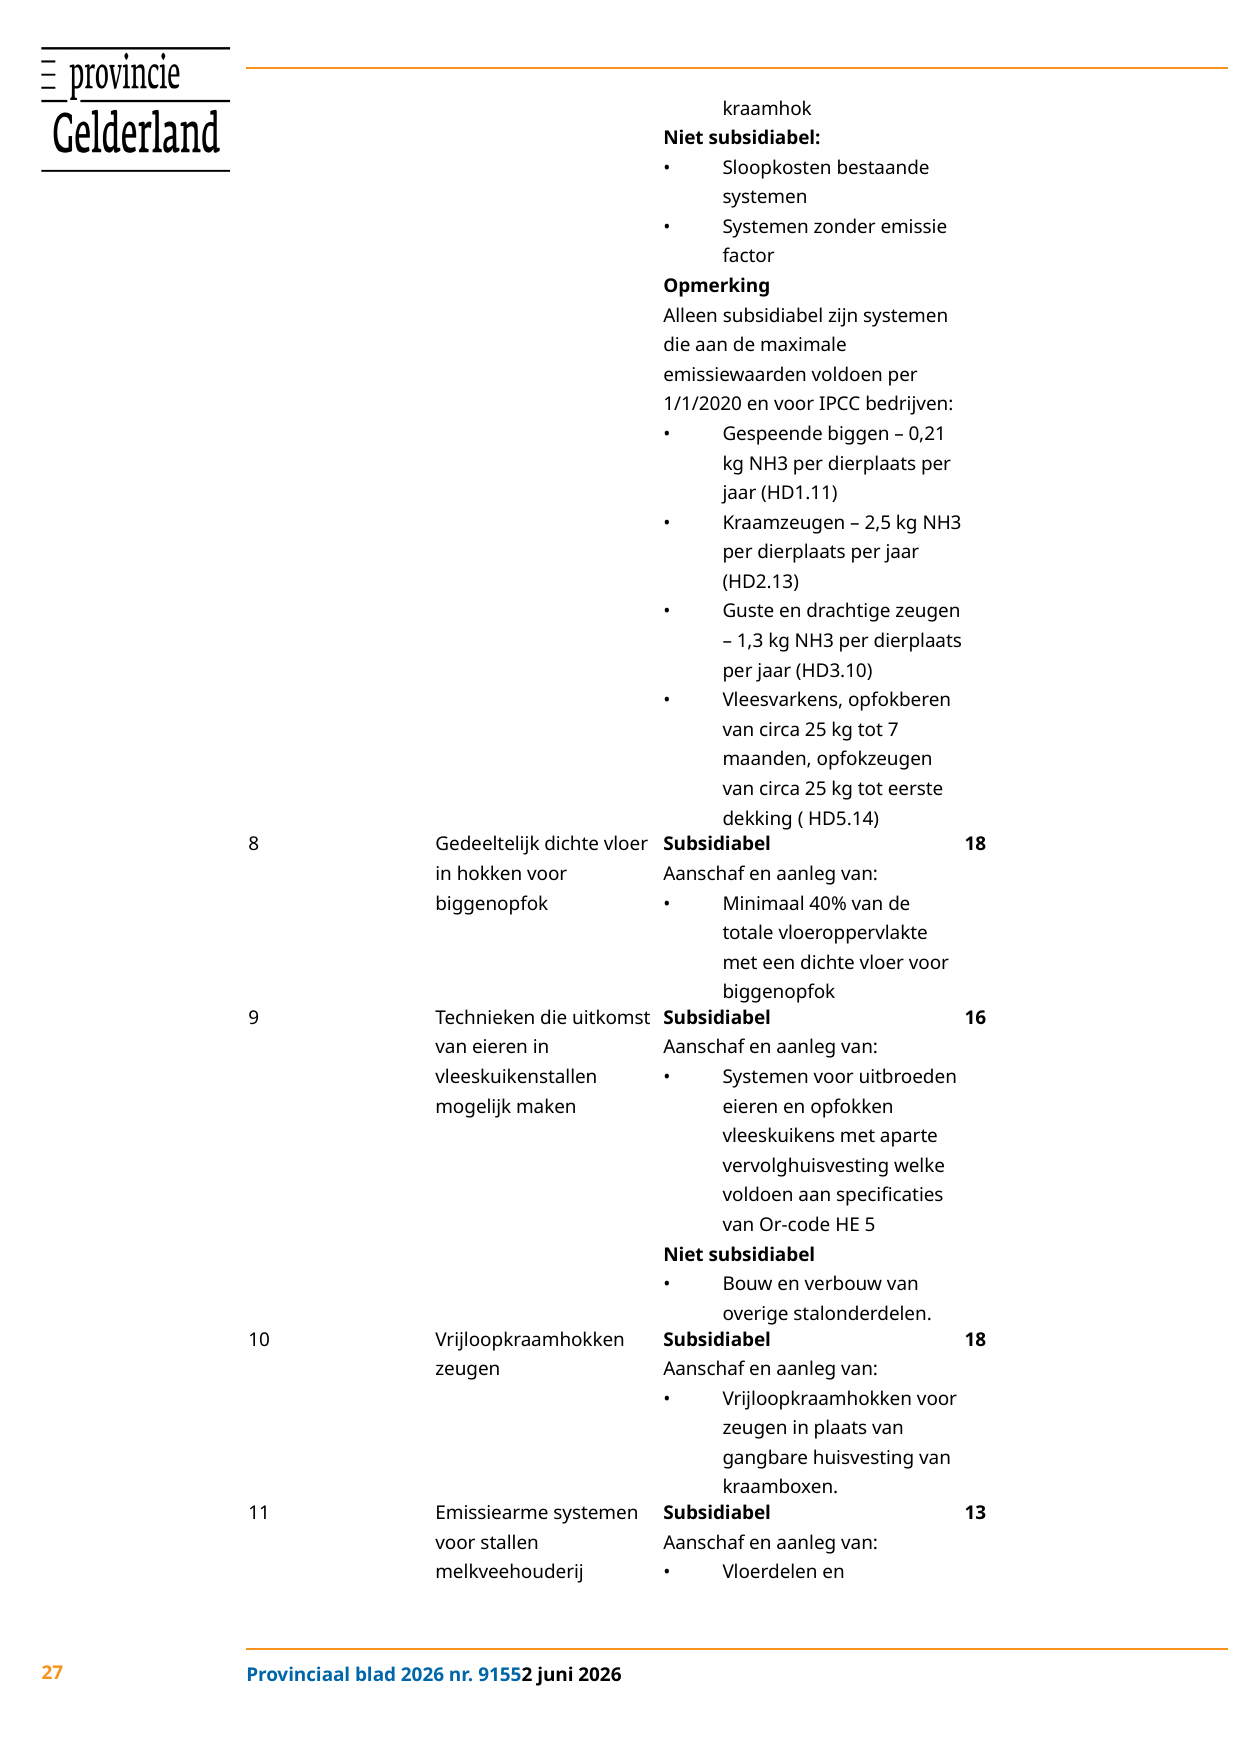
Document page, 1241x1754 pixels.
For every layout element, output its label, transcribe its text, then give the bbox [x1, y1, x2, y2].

table_cell kraamhok Niet subsidiabel: Sloopkosten bestaande systemen Systemen zonder emissie factor Opmerking Alleen subsidiabel zijn systemen die aan de maximale emissiewaarden voldoen per 1/1/2020 en voor IPCC bedrijven: Gespeende biggen – 0,21 kg NH3 per dierplaats per jaar (HD1.11) Kraamzeugen – 2,5 kg NH3 per dierplaats per jaar (HD2.13) Guste en drachtige zeugen – 1,3 kg NH3 per dierplaats per jaar (HD3.10) Vleesvarkens, opfokberen van circa 25 kg tot 7 maanden, opfokzeugen van circa 25 kg tot eerste dekking ( HD5.14) [663, 95, 964, 831]
table_cell [964, 95, 1152, 831]
table_cell Subsidiabel Aanschaf en aanleg van: Systemen voor uitbroeden eieren en opfokken vleeskuikens met aparte vervolghuisvesting welke voldoen aan specificaties van Or-code HE 5 Niet subsidiabel Bouw en verbouw van overige stalonderdelen. [663, 1004, 964, 1326]
table_cell 9 [248, 1004, 435, 1326]
table_cell 10 [248, 1326, 435, 1499]
table_cell 18 [964, 831, 1152, 1004]
table_cell [248, 95, 435, 831]
table_cell Subsidiabel Aanschaf en aanleg van: Vrijloopkraamhokken voor zeugen in plaats van gangbare huisvesting van kraamboxen. [663, 1326, 964, 1499]
table_cell Gedeeltelijk dichte vloer in hokken voor biggenopfok [435, 831, 663, 1004]
table_cell Emissiearme systemen voor stallen melkveehouderij [435, 1499, 663, 1584]
table_cell Subsidiabel Aanschaf en aanleg van: Vloerdelen en [663, 1499, 964, 1584]
table_cell Technieken die uitkomst van eieren in vleeskuikenstallen mogelijk maken [435, 1004, 663, 1326]
table_cell [435, 95, 663, 831]
table_cell 13 [964, 1499, 1152, 1584]
table_cell 16 [964, 1004, 1152, 1326]
table_cell 11 [248, 1499, 435, 1584]
table_cell Vrijloopkraamhokken zeugen [435, 1326, 663, 1499]
table_cell Subsidiabel Aanschaf en aanleg van: Minimaal 40% van de totale vloeroppervlakte met een dichte vloer voor biggenopfok [663, 831, 964, 1004]
picture [41, 47, 231, 172]
table_cell 18 [964, 1326, 1152, 1499]
table_cell 8 [248, 831, 435, 1004]
